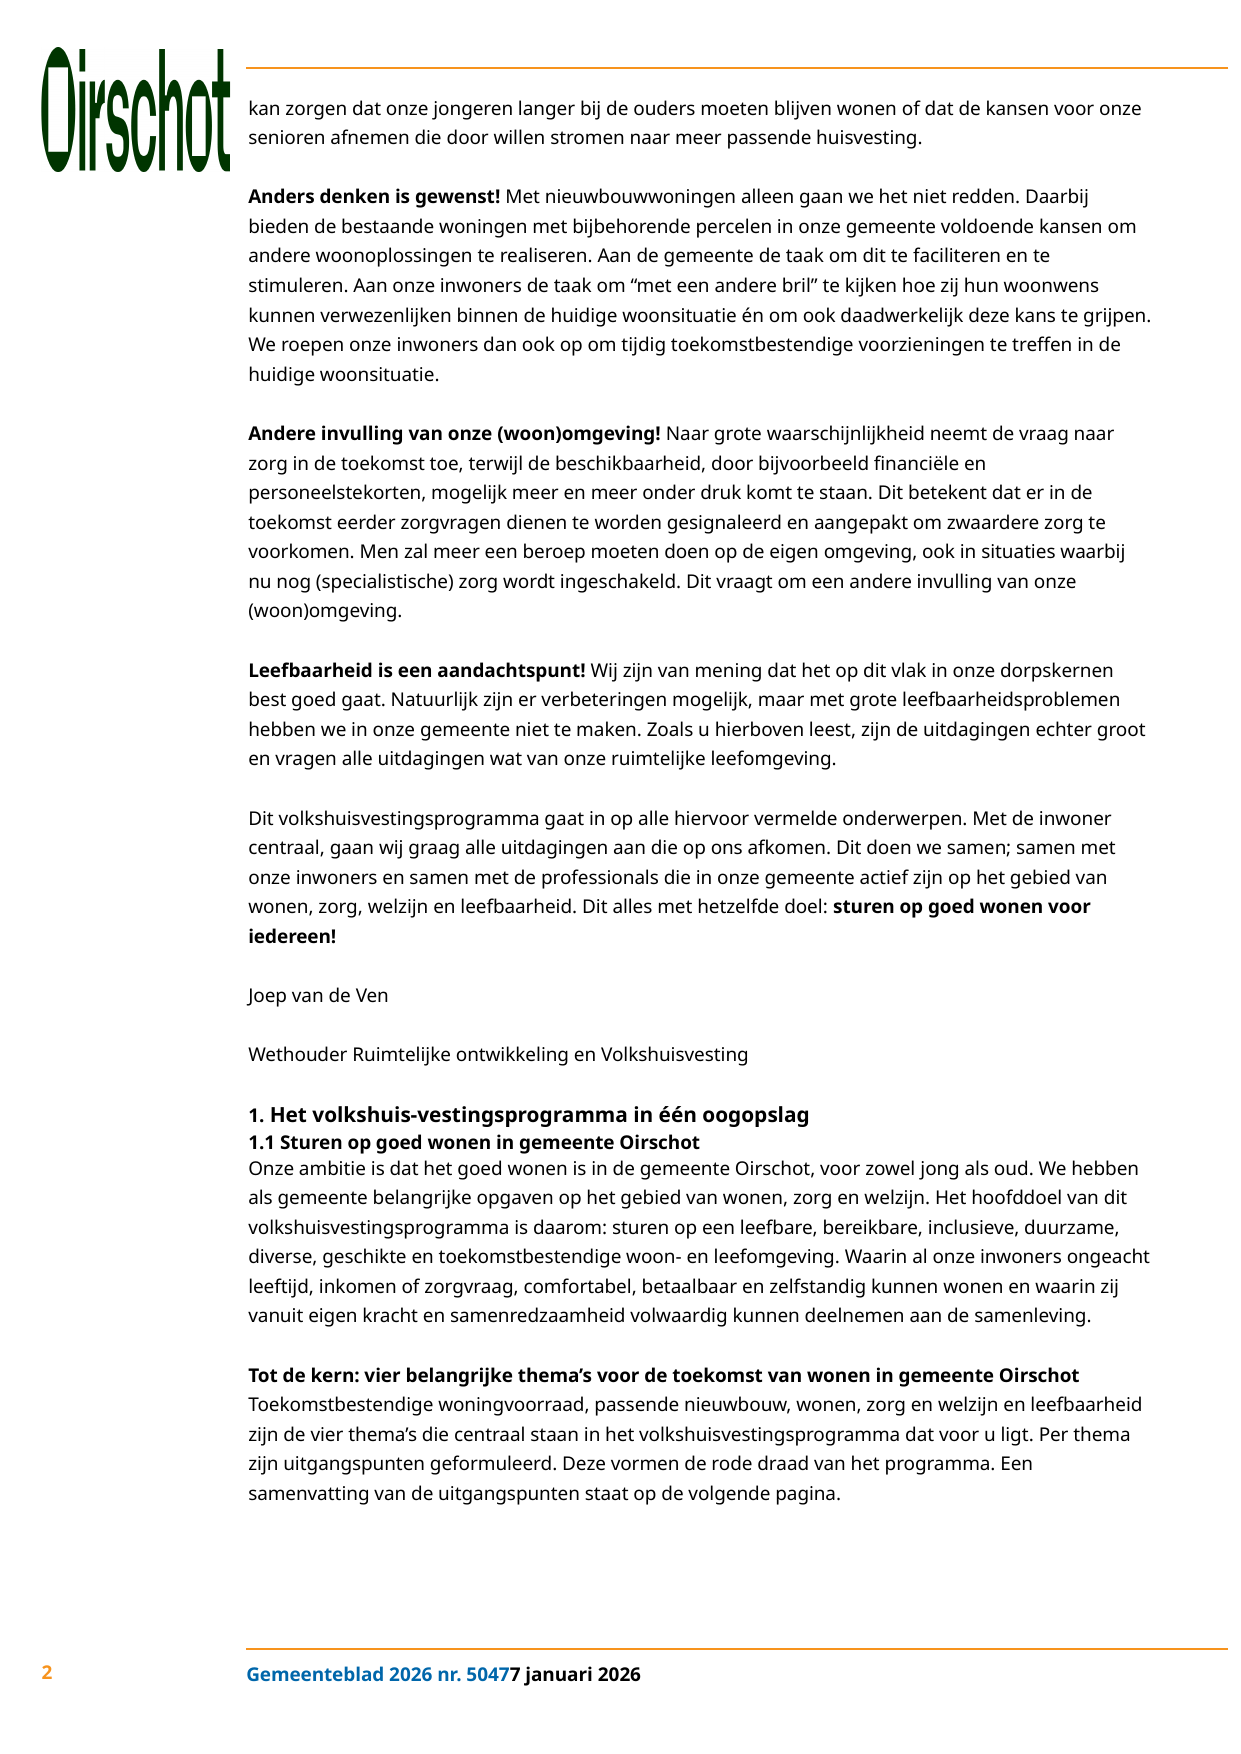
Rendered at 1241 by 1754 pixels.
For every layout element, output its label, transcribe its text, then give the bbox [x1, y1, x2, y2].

text Onze ambitie is dat het goed wonen is in de gemeente Oirschot, voor zowel jong als oud. We hebben als gemeente belangrijke opgaven op het gebied van wonen, zorg en welzijn. Het hoofddoel van dit volkshuisvestingsprogramma is daarom: sturen op een leefbare, bereikbare, inclusieve, duurzame, diverse, geschikte en toekomstbestendige woon- en leefomgeving. Waarin al onze inwoners ongeacht leeftijd, inkomen of zorgvraag, comfortabel, betaalbaar en zelfstandig kunnen wonen en waarin zij vanuit eigen kracht en samenredzaamheid volwaardig kunnen deelnemen aan de samenleving. [248, 1155, 1152, 1328]
text Anders denken is gewenst! Met nieuwbouwwoningen alleen gaan we het niet redden. Daarbij bieden de bestaande woningen met bijbehorende percelen in onze gemeente voldoende kansen om andere woonoplossingen te realiseren. Aan de gemeente de taak om dit te faciliteren en te stimuleren. Aan onze inwoners de taak om “met een andere bril” te kijken hoe zij hun woonwens kunnen verwezenlijken binnen de huidige woonsituatie én om ook daadwerkelijk deze kans te grijpen. We roepen onze inwoners dan ook op om tijdig toekomstbestendige voorzieningen te treffen in de huidige woonsituatie. [248, 183, 1152, 387]
text Leefbaarheid is een aandachtspunt! Wij zijn van mening dat het op dit vlak in onze dorpskernen best goed gaat. Natuurlijk zijn er verbeteringen mogelijk, maar met grote leefbaarheidsproblemen hebben we in onze gemeente niet te maken. Zoals u hierboven leest, zijn de uitdagingen echter groot en vragen alle uitdagingen wat van onze ruimtelijke leefomgeving. [248, 657, 1152, 771]
text kan zorgen dat onze jongeren langer bij de ouders moeten blijven wonen of dat de kansen voor onze senioren afnemen die door willen stromen naar meer passende huisvesting. [248, 95, 1152, 150]
text Wethouder Ruimtelijke ontwikkeling en Volkshuisvesting [248, 1041, 1152, 1067]
text Tot de kern: vier belangrijke thema’s voor de toekomst van wonen in gemeente Oirschot [248, 1362, 1152, 1388]
picture [41, 47, 231, 172]
text Toekomstbestendige woningvoorraad, passende nieuwbouw, wonen, zorg en welzijn en leefbaarheid zijn de vier thema’s die centraal staan in het volkshuisvestingsprogramma dat voor u ligt. Per thema zijn uitgangspunten geformuleerd. Deze vormen de rode draad van het programma. Een samenvatting van de uitgangspunten staat op de volgende pagina. [248, 1391, 1152, 1506]
text Joep van de Ven [248, 982, 1152, 1008]
text Andere invulling van onze (woon)omgeving! Naar grote waarschijnlijkheid neemt de vraag naar zorg in de toekomst toe, terwijl de beschikbaarheid, door bijvoorbeeld financiële en personeelstekorten, mogelijk meer en meer onder druk komt te staan. Dit betekent dat er in de toekomst eerder zorgvragen dienen te worden gesignaleerd en aangepakt om zwaardere zorg te voorkomen. Men zal meer een beroep moeten doen op de eigen omgeving, ook in situaties waarbij nu nog (specialistische) zorg wordt ingeschakeld. Dit vraagt om een andere invulling van onze (woon)omgeving. [248, 420, 1152, 623]
text 1.1 Sturen op goed wonen in gemeente Oirschot [248, 1129, 1152, 1155]
text 1. Het volkshuis-vestingsprogramma in één oogopslag [248, 1101, 1152, 1129]
text Dit volkshuisvestingsprogramma gaat in op alle hiervoor vermelde onderwerpen. Met de inwoner centraal, gaan wij graag alle uitdagingen aan die op ons afkomen. Dit doen we samen; samen met onze inwoners en samen met de professionals die in onze gemeente actief zijn op het gebied van wonen, zorg, welzijn en leefbaarheid. Dit alles met hetzelfde doel: sturen op goed wonen voor iedereen! [248, 805, 1152, 949]
